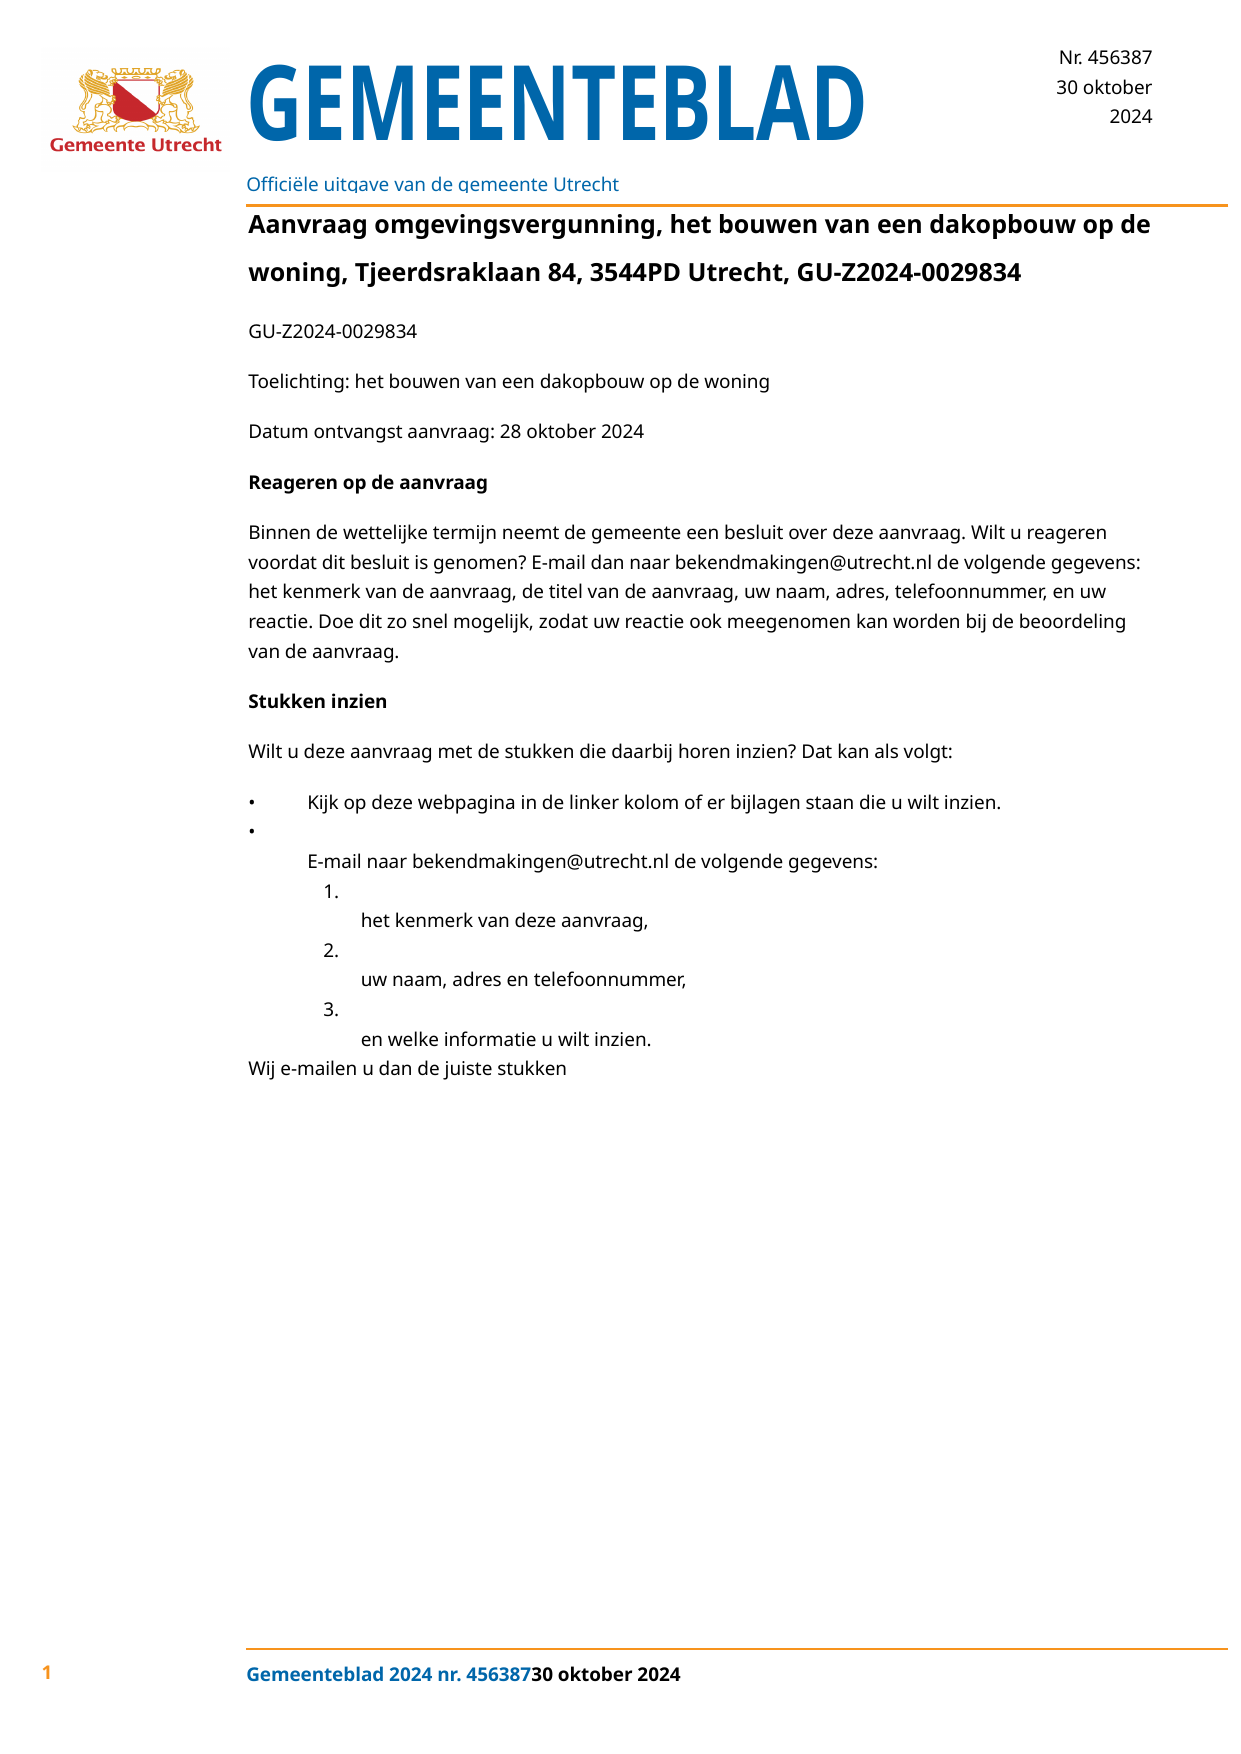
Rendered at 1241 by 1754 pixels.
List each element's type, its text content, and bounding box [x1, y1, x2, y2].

text Aanvraag omgevingsvergunning, het bouwen van een dakopbouw op de woning, Tjeerdsraklaan 84, 3544PD Utrecht, GU-Z2024-0029834 [248, 207, 1152, 288]
text Wilt u deze aanvraag met de stukken die daarbij horen inzien? Dat kan als volgt: [248, 739, 1152, 764]
text Toelichting: het bouwen van een dakopbouw op de woning [248, 368, 1152, 394]
text Stukken inzien [248, 688, 1152, 714]
list E-mail naar bekendmakingen@utrecht.nl de volgende gegevens: [248, 848, 1152, 874]
text Binnen de wettelijke termijn neemt de gemeente een besluit over deze aanvraag. Wilt u reageren voordat dit besluit is genomen? E-mail dan naar bekendmakingen@utrecht.nl de volgende gegevens: het kenmerk van de aanvraag, de titel van de aanvraag, uw naam, adres, telefoonnummer, en uw reactie. Doe dit zo snel mogelijk, zodat uw reactie ook meegenomen kan worden bij de beoordeling van de aanvraag. [248, 519, 1152, 664]
list Kijk op deze webpagina in de linker kolom of er bijlagen staan die u wilt inzien. [248, 789, 1152, 815]
text GU-Z2024-0029834 [248, 318, 1152, 344]
text Wij e-mailen u dan de juiste stukken [248, 1055, 1152, 1081]
list en welke informatie u wilt inzien. [323, 1026, 1152, 1052]
text Reageren op de aanvraag [248, 469, 1152, 495]
text Datum ontvangst aanvraag: 28 oktober 2024 [248, 419, 1152, 444]
list uw naam, adres en telefoonnummer, [323, 967, 1152, 992]
picture [41, 47, 231, 172]
list het kenmerk van deze aanvraag, [323, 907, 1152, 933]
